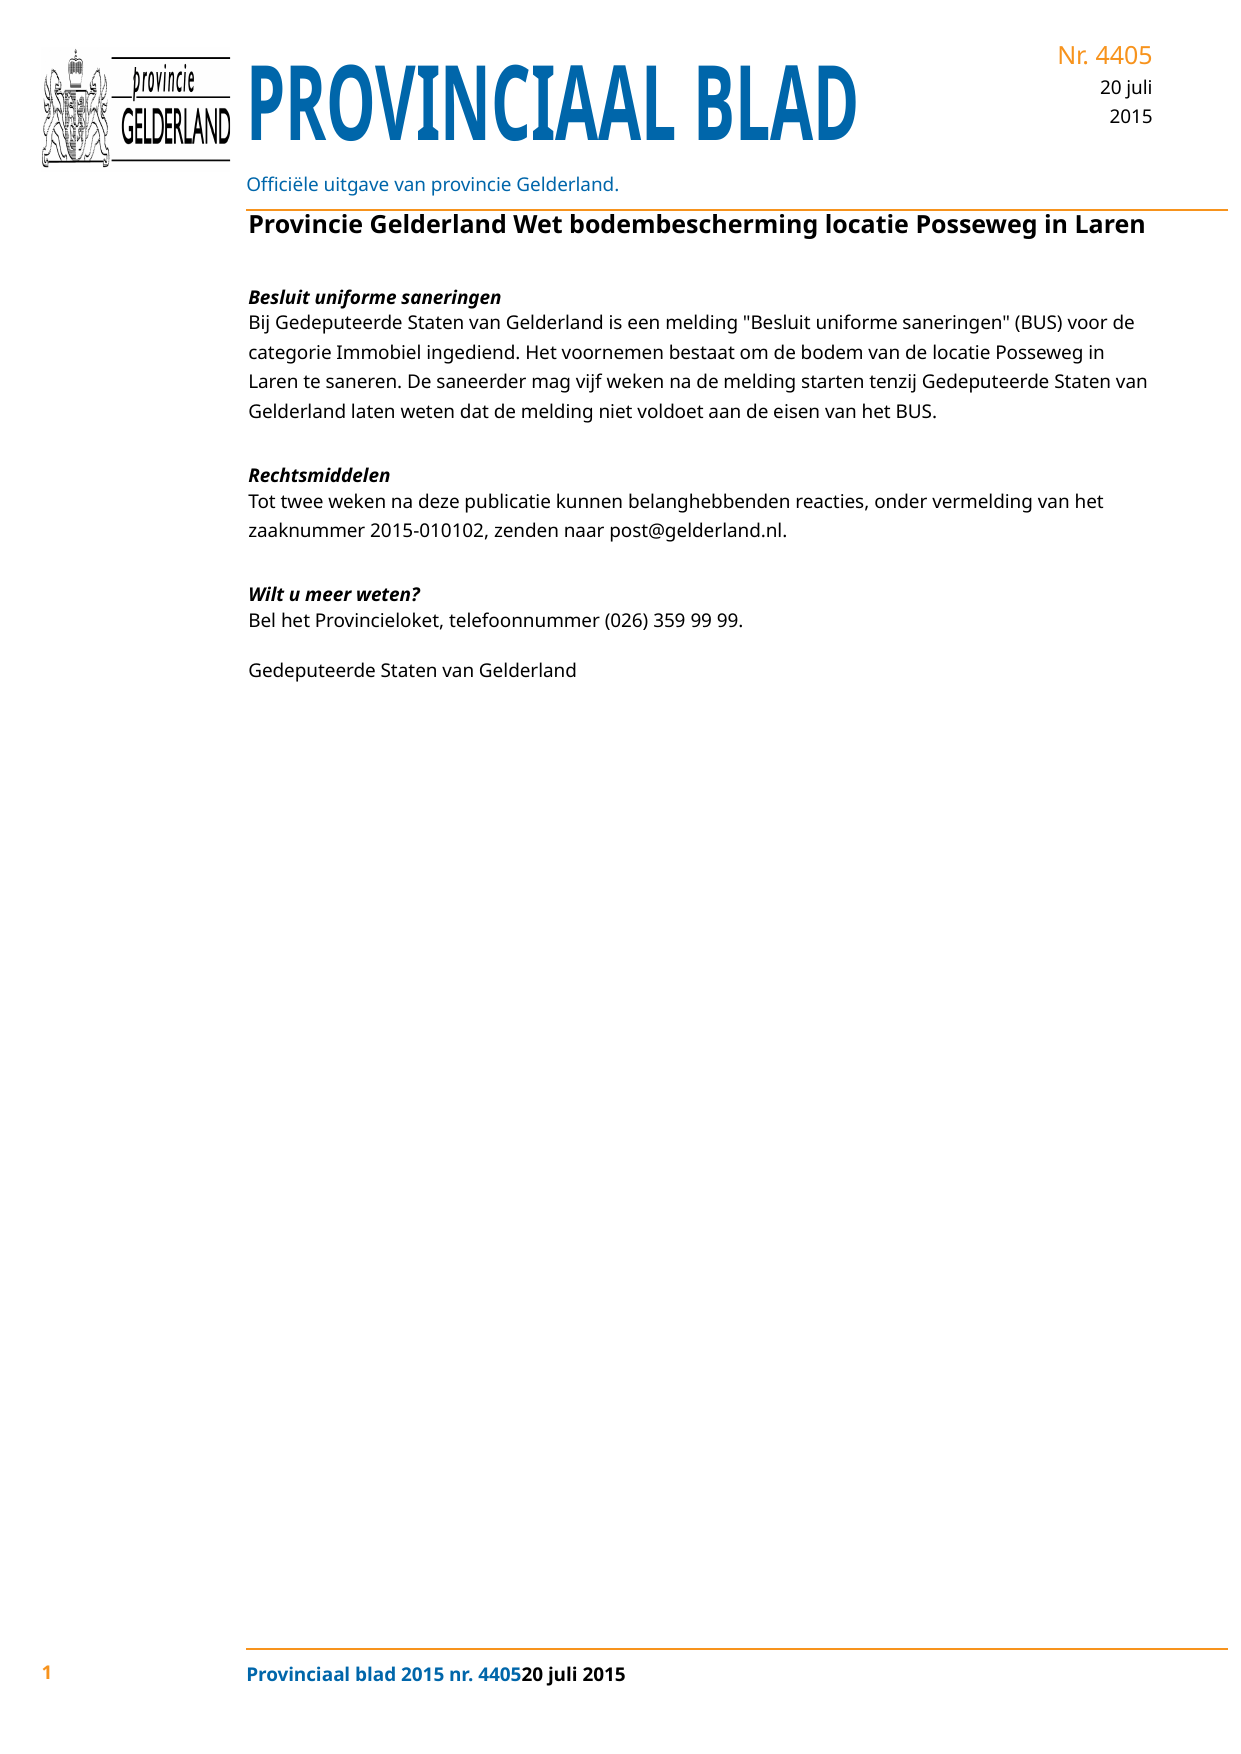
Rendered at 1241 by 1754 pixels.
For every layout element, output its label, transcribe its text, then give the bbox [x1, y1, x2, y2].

text Tot twee weken na deze publicatie kunnen belanghebbenden reacties, onder vermelding van het zaaknummer 2015-010102, zenden naar post@gelderland.nl. [248, 488, 1152, 543]
text Bij Gedeputeerde Staten van Gelderland is een melding "Besluit uniforme saneringen" (BUS) voor de categorie Immobiel ingediend. Het voornemen bestaat om de bodem van de locatie Posseweg in Laren te saneren. De saneerder mag vijf weken na de melding starten tenzij Gedeputeerde Staten van Gelderland laten weten dat de melding niet voldoet aan de eisen van het BUS. [248, 309, 1152, 424]
text Gedeputeerde Staten van Gelderland [248, 658, 1152, 683]
text Rechtsmiddelen [248, 462, 1152, 488]
text Bel het Provincieloket, telefoonnummer (026) 359 99 99. [248, 607, 1152, 633]
text Wilt u meer weten? [248, 582, 1152, 607]
text Provincie Gelderland Wet bodembescherming locatie Posseweg in Laren [248, 211, 1152, 241]
text Besluit uniforme saneringen [248, 284, 1152, 309]
picture [41, 47, 231, 172]
